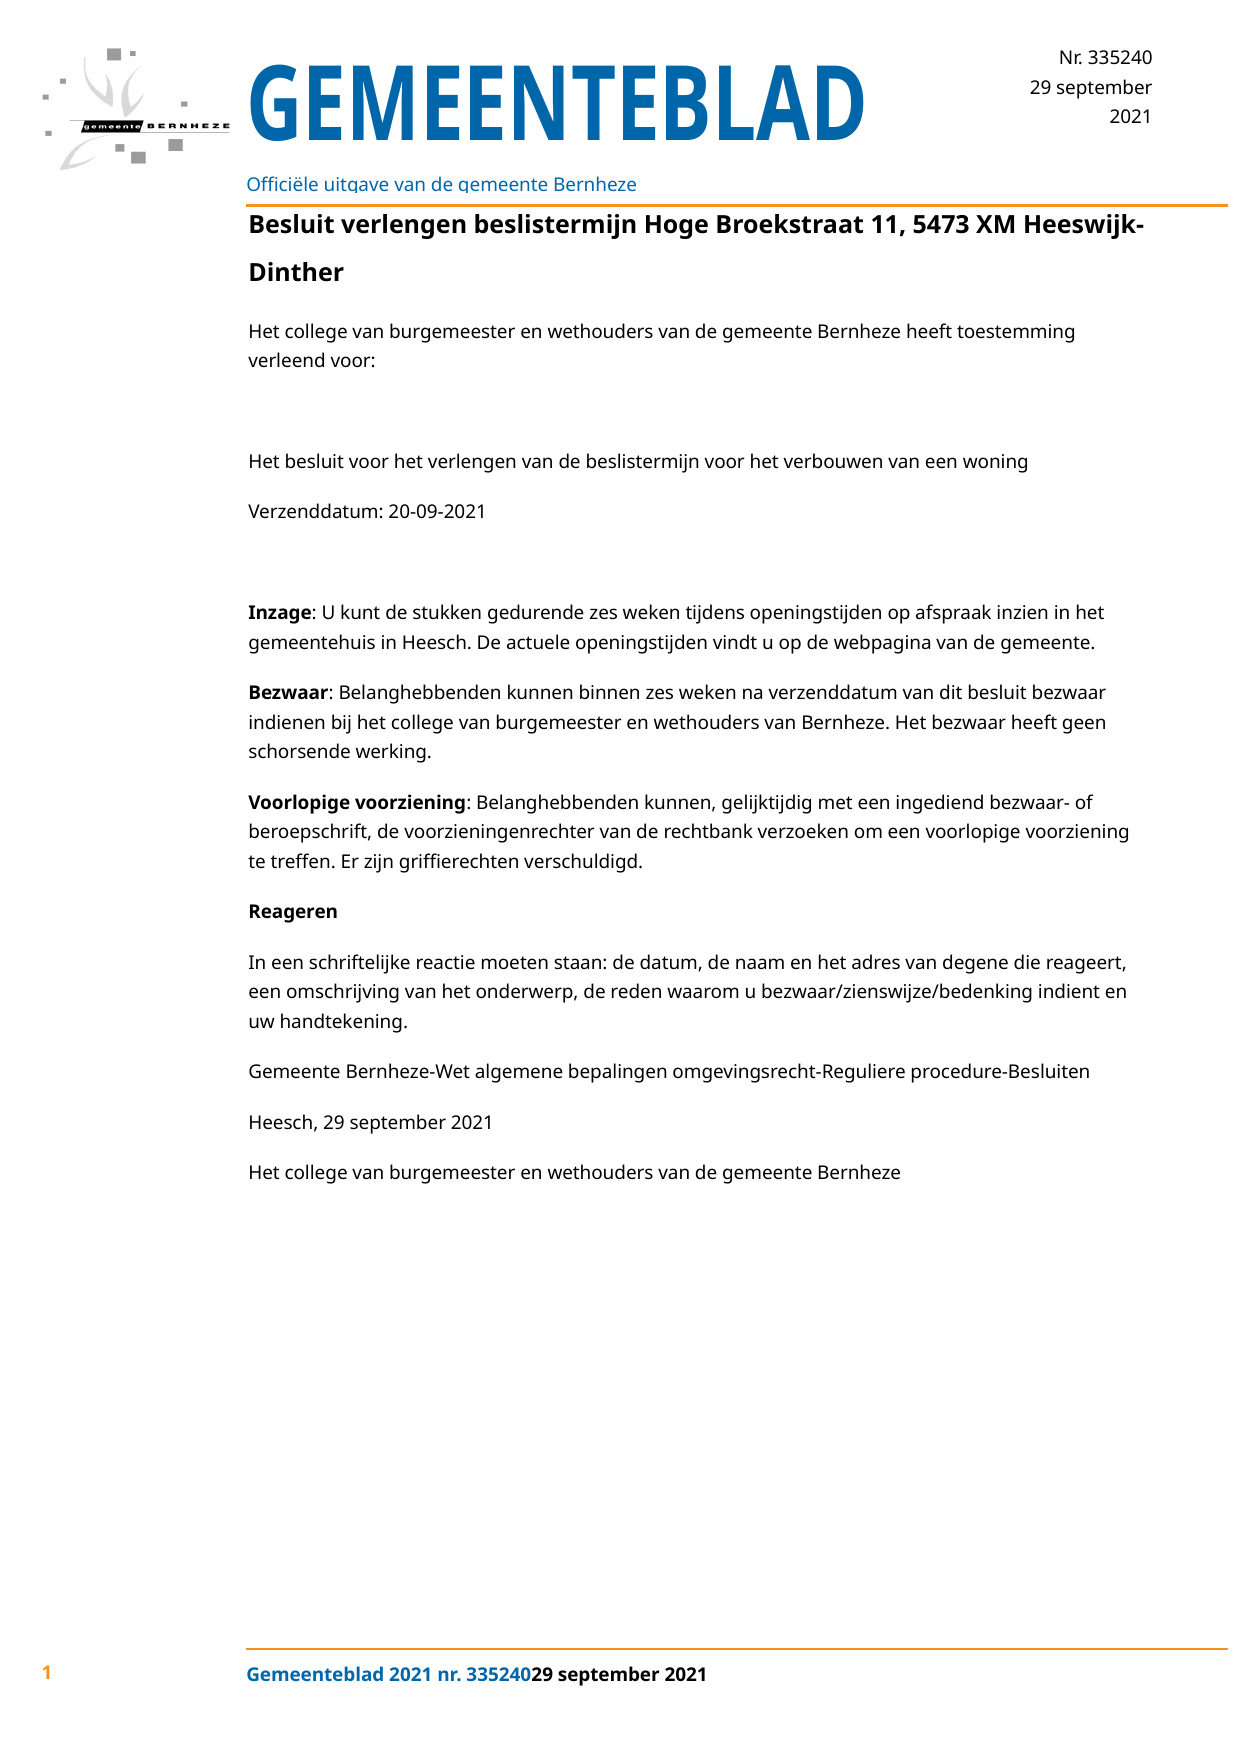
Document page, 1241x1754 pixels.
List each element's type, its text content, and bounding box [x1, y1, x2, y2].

text Heesch, 29 september 2021 [248, 1109, 1152, 1135]
picture [41, 47, 231, 172]
text In een schriftelijke reactie moeten staan: de datum, de naam en het adres van degene die reageert, een omschrijving van het onderwerp, de reden waarom u bezwaar/zienswijze/bedenking indient en uw handtekening. [248, 949, 1152, 1034]
text Bezwaar: Belanghebbenden kunnen binnen zes weken na verzenddatum van dit besluit bezwaar indienen bij het college van burgemeester en wethouders van Bernheze. Het bezwaar heeft geen schorsende werking. [248, 679, 1152, 764]
text Verzenddatum: 20-09-2021 [248, 499, 1152, 524]
text Besluit verlengen beslistermijn Hoge Broekstraat 11, 5473 XM Heeswijk-Dinther [248, 207, 1152, 288]
text Het college van burgemeester en wethouders van de gemeente Bernheze [248, 1159, 1152, 1185]
text Het besluit voor het verlengen van de beslistermijn voor het verbouwen van een woning [248, 448, 1152, 474]
text Voorlopige voorziening: Belanghebbenden kunnen, gelijktijdig met een ingediend bezwaar- of beroepschrift, de voorzieningenrechter van de rechtbank verzoeken om een voorlopige voorziening te treffen. Er zijn griffierechten verschuldigd. [248, 789, 1152, 874]
text Het college van burgemeester en wethouders van de gemeente Bernheze heeft toestemming verleend voor: [248, 318, 1152, 373]
text Gemeente Bernheze-Wet algemene bepalingen omgevingsrecht-Reguliere procedure-Besluiten [248, 1059, 1152, 1084]
text Inzage: U kunt de stukken gedurende zes weken tijdens openingstijden op afspraak inzien in het gemeentehuis in Heesch. De actuele openingstijden vindt u op de webpagina van de gemeente. [248, 599, 1152, 655]
text Reageren [248, 899, 1152, 924]
